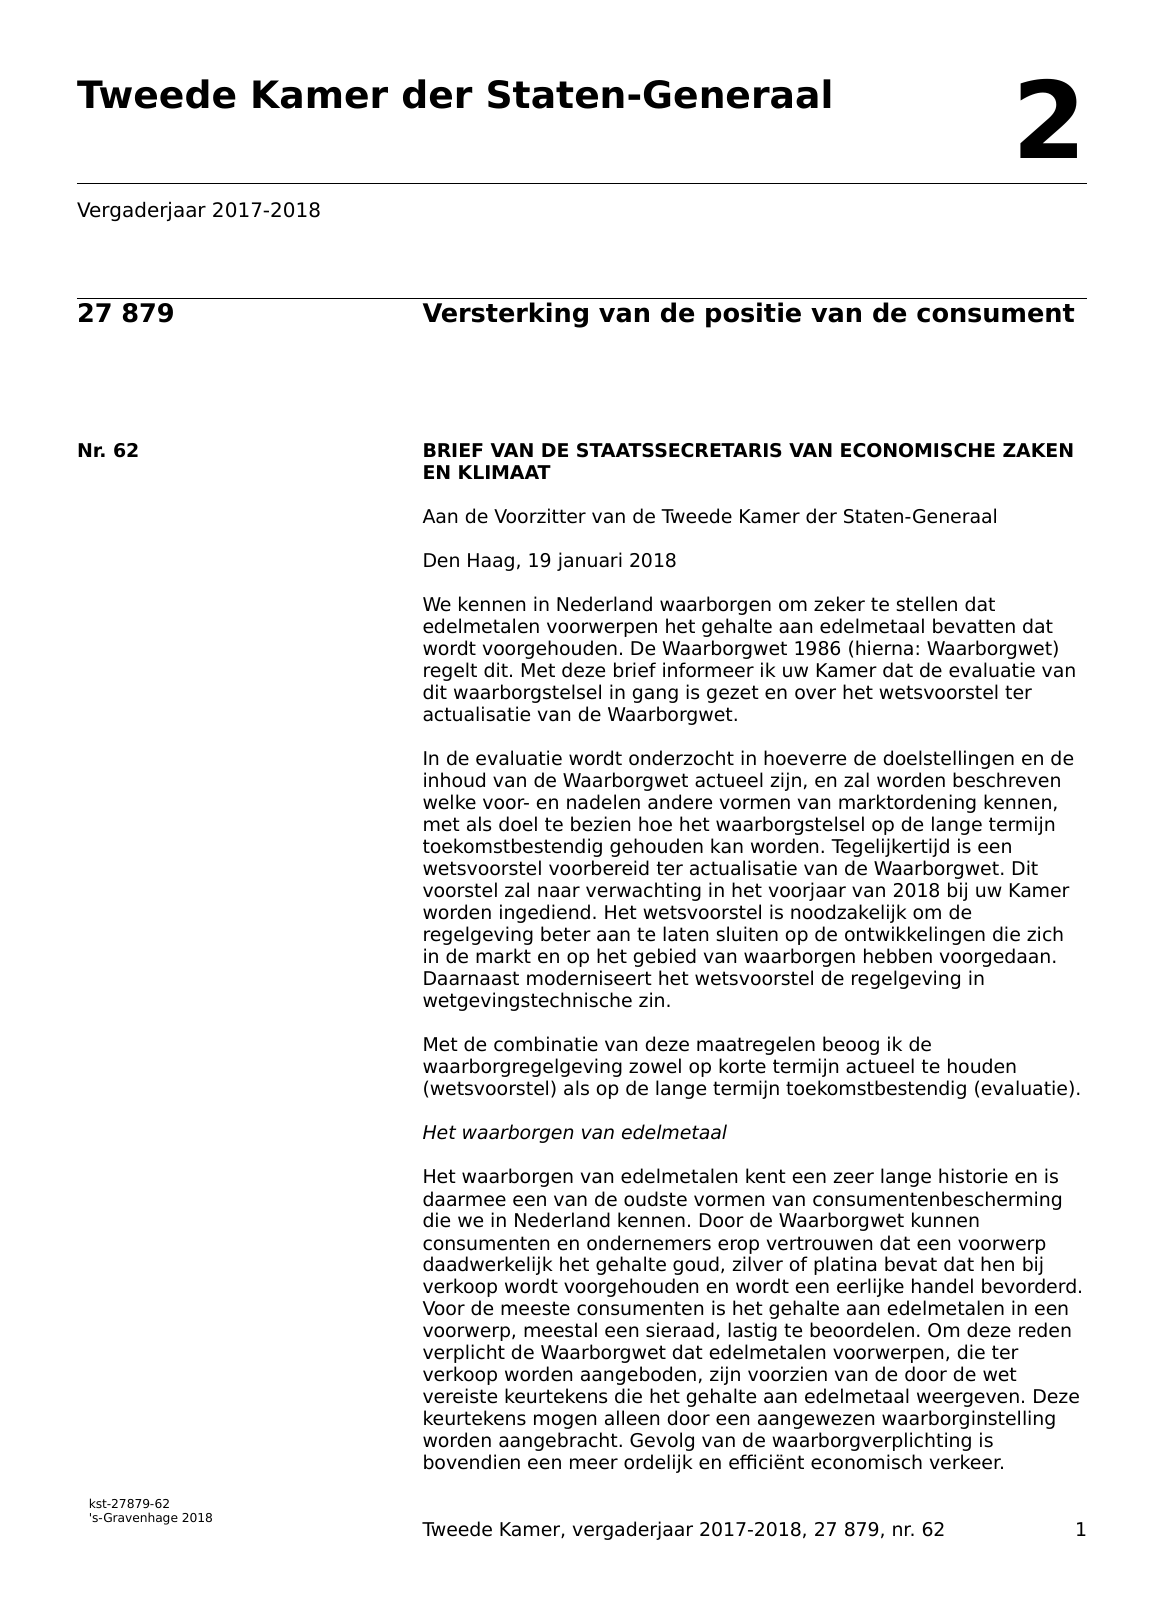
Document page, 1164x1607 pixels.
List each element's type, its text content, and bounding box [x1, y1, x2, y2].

table_cell Vergaderjaar 2017-2018 [77, 184, 1087, 298]
text Met de combinatie van deze maatregelen beoog ik de waarborgregelgeving zowel op korte termijn actueel te houden (wetsvoorstel) als op de lange termijn toekomstbestendig (evaluatie). [422, 1034, 1087, 1100]
text In de evaluatie wordt onderzocht in hoeverre de doelstellingen en de inhoud van de Waarborgwet actueel zijn, en zal worden beschreven welke voor- en nadelen andere vormen van marktordening kennen, met als doel te bezien hoe het waarborgstelsel op de lange termijn toekomstbestendig gehouden kan worden. Tegelijkertijd is een wetsvoorstel voorbereid ter actualisatie van de Waarborgwet. Dit voorstel zal naar verwachting in het voorjaar van 2018 bij uw Kamer worden ingediend. Het wetsvoorstel is noodzakelijk om de regelgeving beter aan te laten sluiten op de ontwikkelingen die zich in de markt en op het gebied van waarborgen hebben voorgedaan. Daarnaast moderniseert het wetsvoorstel de regelgeving in wetgevingstechnische zin. [422, 748, 1087, 1012]
subtitle Het waarborgen van edelmetaal [422, 1122, 1087, 1144]
subtitle 27 879 Versterking van de positie van de consument [77, 299, 1087, 329]
subtitle Nr. 62 BRIEF VAN DE STAATSSECRETARIS VAN ECONOMISCHE ZAKEN EN KLIMAAT [77, 440, 1087, 484]
text Het waarborgen van edelmetalen kent een zeer lange historie en is daarmee een van de oudste vormen van consumentenbescherming die we in Nederland kennen. Door de Waarborgwet kunnen consumenten en ondernemers erop vertrouwen dat een voorwerp daadwerkelijk het gehalte goud, zilver of platina bevat dat hen bij verkoop wordt voorgehouden en wordt een eerlijke handel bevorderd. Voor de meeste consumenten is het gehalte aan edelmetalen in een voorwerp, meestal een sieraad, lastig te beoordelen. Om deze reden verplicht de Waarborgwet dat edelmetalen voorwerpen, die ter verkoop worden aangeboden, zijn voorzien van de door de wet vereiste keurtekens die het gehalte aan edelmetaal weergeven. Deze keurtekens mogen alleen door een aangewezen waarborginstelling worden aangebracht. Gevolg van de waarborgverplichting is bovendien een meer ordelijk en efficiënt economisch verkeer. [422, 1166, 1087, 1474]
text 's-Gravenhage 2018 [88, 1511, 323, 1525]
text We kennen in Nederland waarborgen om zeker te stellen dat edelmetalen voorwerpen het gehalte aan edelmetaal bevatten dat wordt voorgehouden. De Waarborgwet 1986 (hierna: Waarborgwet) regelt dit. Met deze brief informeer ik uw Kamer dat de evaluatie van dit waarborgstelsel in gang is gezet en over het wetsvoorstel ter actualisatie van de Waarborgwet. [422, 594, 1087, 726]
text Aan de Voorzitter van de Tweede Kamer der Staten-Generaal [422, 506, 1087, 528]
text kst-27879-62 [88, 1497, 323, 1511]
text Den Haag, 19 januari 2018 [422, 550, 1087, 572]
table_header Tweede Kamer der Staten-Generaal [77, 59, 886, 183]
table_header 2 [886, 59, 1087, 183]
